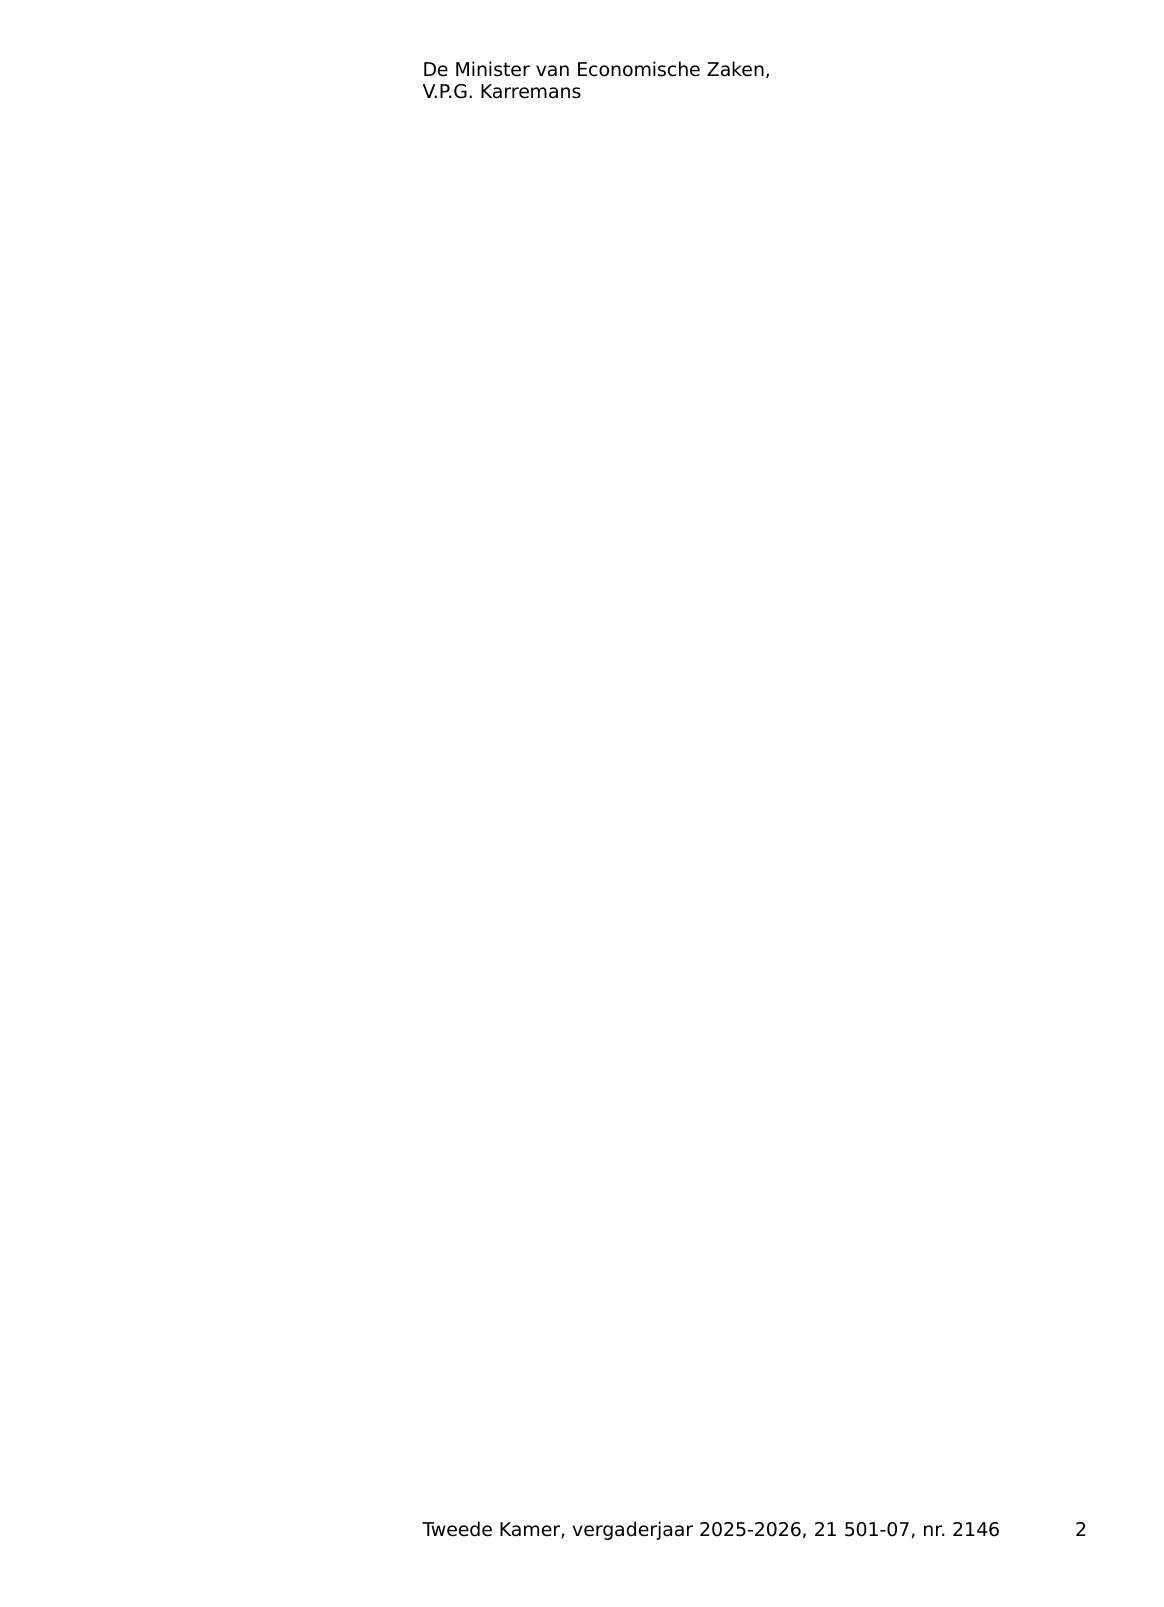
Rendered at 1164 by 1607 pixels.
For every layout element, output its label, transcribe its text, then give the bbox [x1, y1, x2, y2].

text De Minister van Economische Zaken, V.P.G. Karremans [422, 59, 1087, 103]
